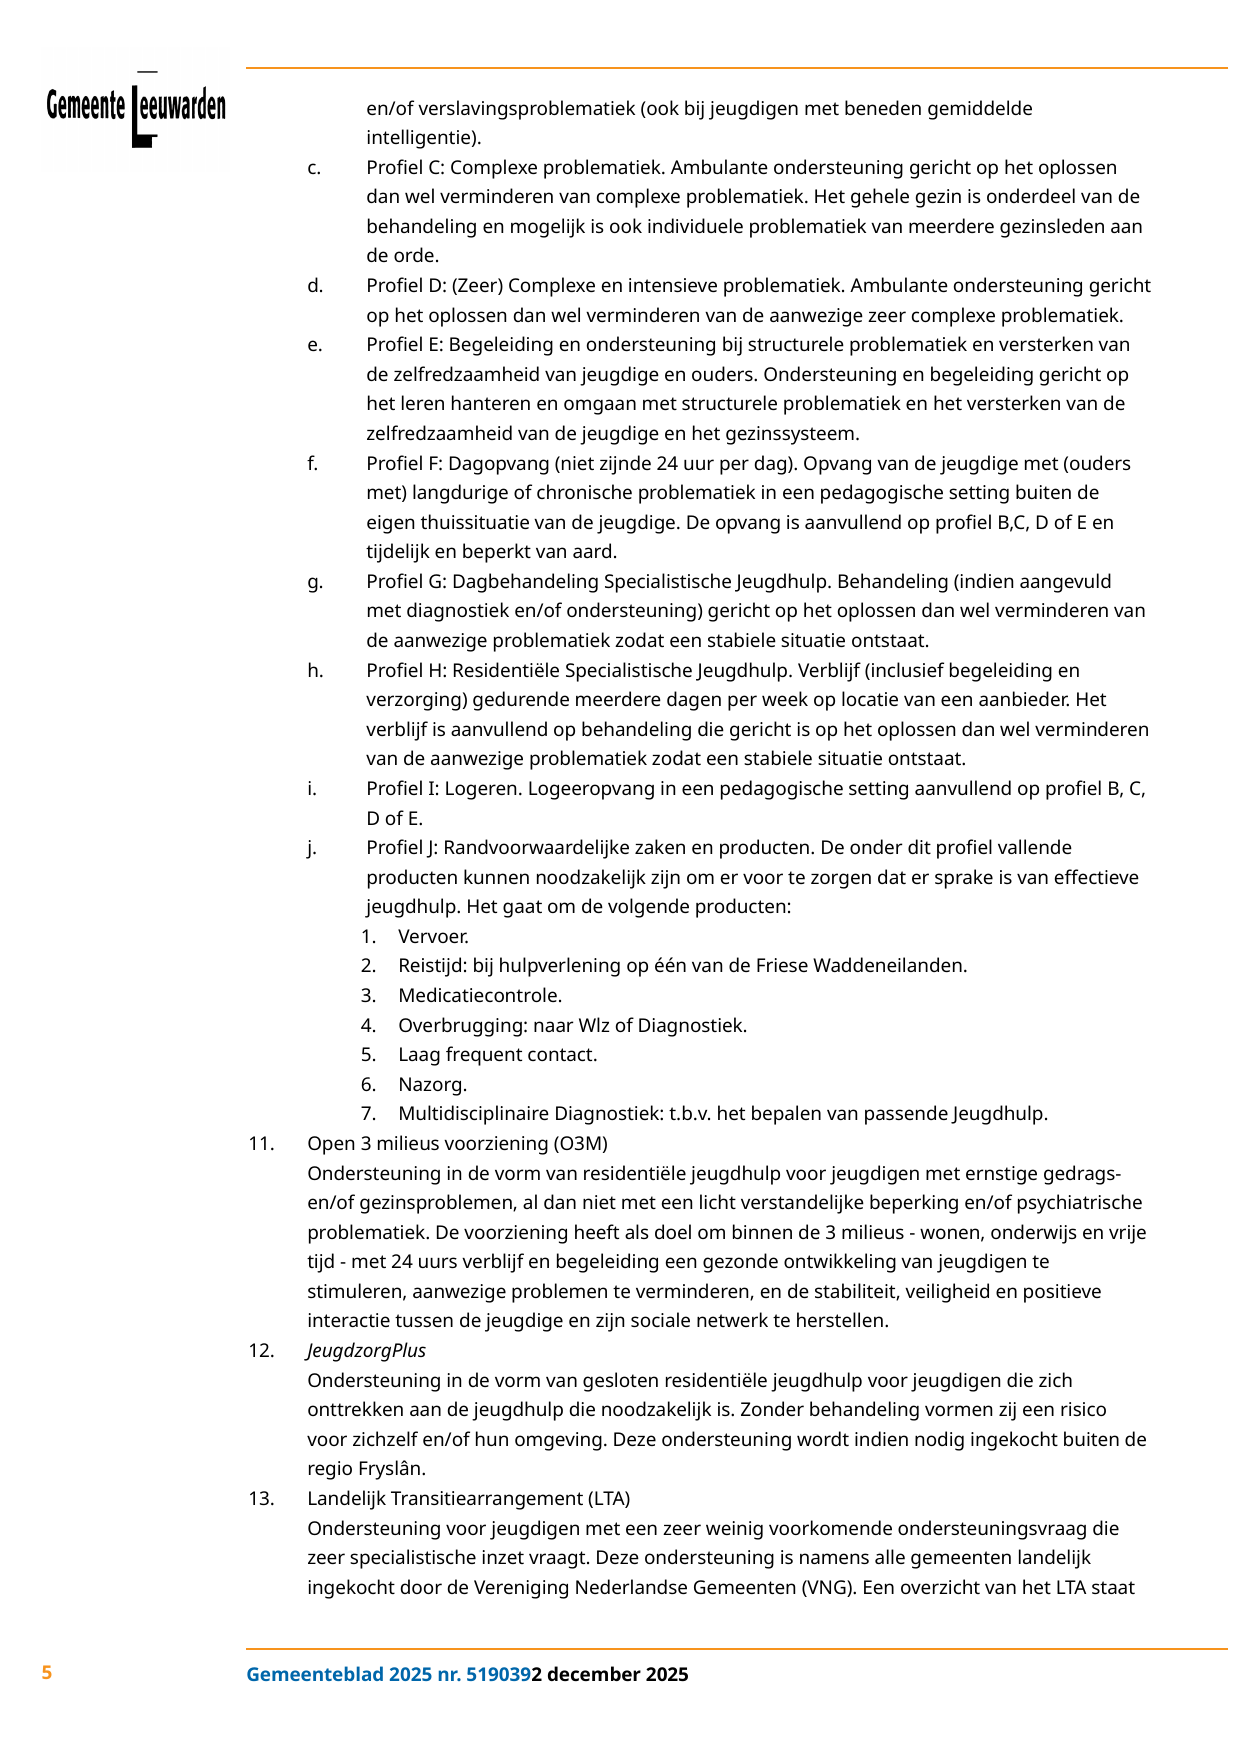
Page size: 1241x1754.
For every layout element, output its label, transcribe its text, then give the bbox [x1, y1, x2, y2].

list Overbrugging: naar Wlz of Diagnostiek. [361, 1012, 1152, 1038]
list en/of verslavingsproblematiek (ook bij jeugdigen met beneden gemiddelde intelligentie). [307, 95, 1152, 150]
list Multidisciplinaire Diagnostiek: t.b.v. het bepalen van passende Jeugdhulp. [361, 1101, 1152, 1126]
list Ondersteuning in de vorm van gesloten residentiële jeugdhulp voor jeugdigen die zich onttrekken aan de jeugdhulp die noodzakelijk is. Zonder behandeling vormen zij een risico voor zichzelf en/of hun omgeving. Deze ondersteuning wordt indien nodig ingekocht buiten de regio Fryslân. [248, 1367, 1152, 1481]
list JeugdzorgPlus [248, 1337, 1152, 1363]
picture [41, 47, 231, 172]
list Profiel H: Residentiële Specialistische Jeugdhulp. Verblijf (inclusief begeleiding en verzorging) gedurende meerdere dagen per week op locatie van een aanbieder. Het verblijf is aanvullend op behandeling die gericht is op het oplossen dan wel verminderen van de aanwezige problematiek zodat een stabiele situatie ontstaat. [307, 657, 1152, 771]
list Laag frequent contact. [361, 1041, 1152, 1067]
list Landelijk Transitiearrangement (LTA) [248, 1485, 1152, 1511]
list Profiel J: Randvoorwaardelijke zaken en producten. De onder dit profiel vallende producten kunnen noodzakelijk zijn om er voor te zorgen dat er sprake is van effectieve jeugdhulp. Het gaat om de volgende producten: [307, 834, 1152, 919]
list Profiel I: Logeren. Logeeropvang in een pedagogische setting aanvullend op profiel B, C, D of E. [307, 775, 1152, 831]
list Ondersteuning in de vorm van residentiële jeugdhulp voor jeugdigen met ernstige gedrags- en/of gezinsproblemen, al dan niet met een licht verstandelijke beperking en/of psychiatrische problematiek. De voorziening heeft als doel om binnen de 3 milieus - wonen, onderwijs en vrije tijd - met 24 uurs verblijf en begeleiding een gezonde ontwikkeling van jeugdigen te stimuleren, aanwezige problemen te verminderen, en de stabiliteit, veiligheid en positieve interactie tussen de jeugdige en zijn sociale netwerk te herstellen. [248, 1160, 1152, 1333]
list Ondersteuning voor jeugdigen met een zeer weinig voorkomende ondersteuningsvraag die zeer specialistische inzet vraagt. Deze ondersteuning is namens alle gemeenten landelijk ingekocht door de Vereniging Nederlandse Gemeenten (VNG). Een overzicht van het LTA staat [248, 1515, 1152, 1600]
list Open 3 milieus voorziening (O3M) [248, 1130, 1152, 1156]
list Vervoer. [361, 923, 1152, 949]
list Nazorg. [361, 1071, 1152, 1097]
list Profiel F: Dagopvang (niet zijnde 24 uur per dag). Opvang van de jeugdige met (ouders met) langdurige of chronische problematiek in een pedagogische setting buiten de eigen thuissituatie van de jeugdige. De opvang is aanvullend op profiel B,C, D of E en tijdelijk en beperkt van aard. [307, 450, 1152, 564]
list Profiel G: Dagbehandeling Specialistische Jeugdhulp. Behandeling (indien aangevuld met diagnostiek en/of ondersteuning) gericht op het oplossen dan wel verminderen van de aanwezige problematiek zodat een stabiele situatie ontstaat. [307, 568, 1152, 653]
list Profiel C: Complexe problematiek. Ambulante ondersteuning gericht op het oplossen dan wel verminderen van complexe problematiek. Het gehele gezin is onderdeel van de behandeling en mogelijk is ook individuele problematiek van meerdere gezinsleden aan de orde. [307, 154, 1152, 268]
list Profiel D: (Zeer) Complexe en intensieve problematiek. Ambulante ondersteuning gericht op het oplossen dan wel verminderen van de aanwezige zeer complexe problematiek. [307, 272, 1152, 328]
list Profiel E: Begeleiding en ondersteuning bij structurele problematiek en versterken van de zelfredzaamheid van jeugdige en ouders. Ondersteuning en begeleiding gericht op het leren hanteren en omgaan met structurele problematiek en het versterken van de zelfredzaamheid van de jeugdige en het gezinssysteem. [307, 331, 1152, 446]
list Medicatiecontrole. [361, 982, 1152, 1008]
list Reistijd: bij hulpverlening op één van de Friese Waddeneilanden. [361, 953, 1152, 978]
